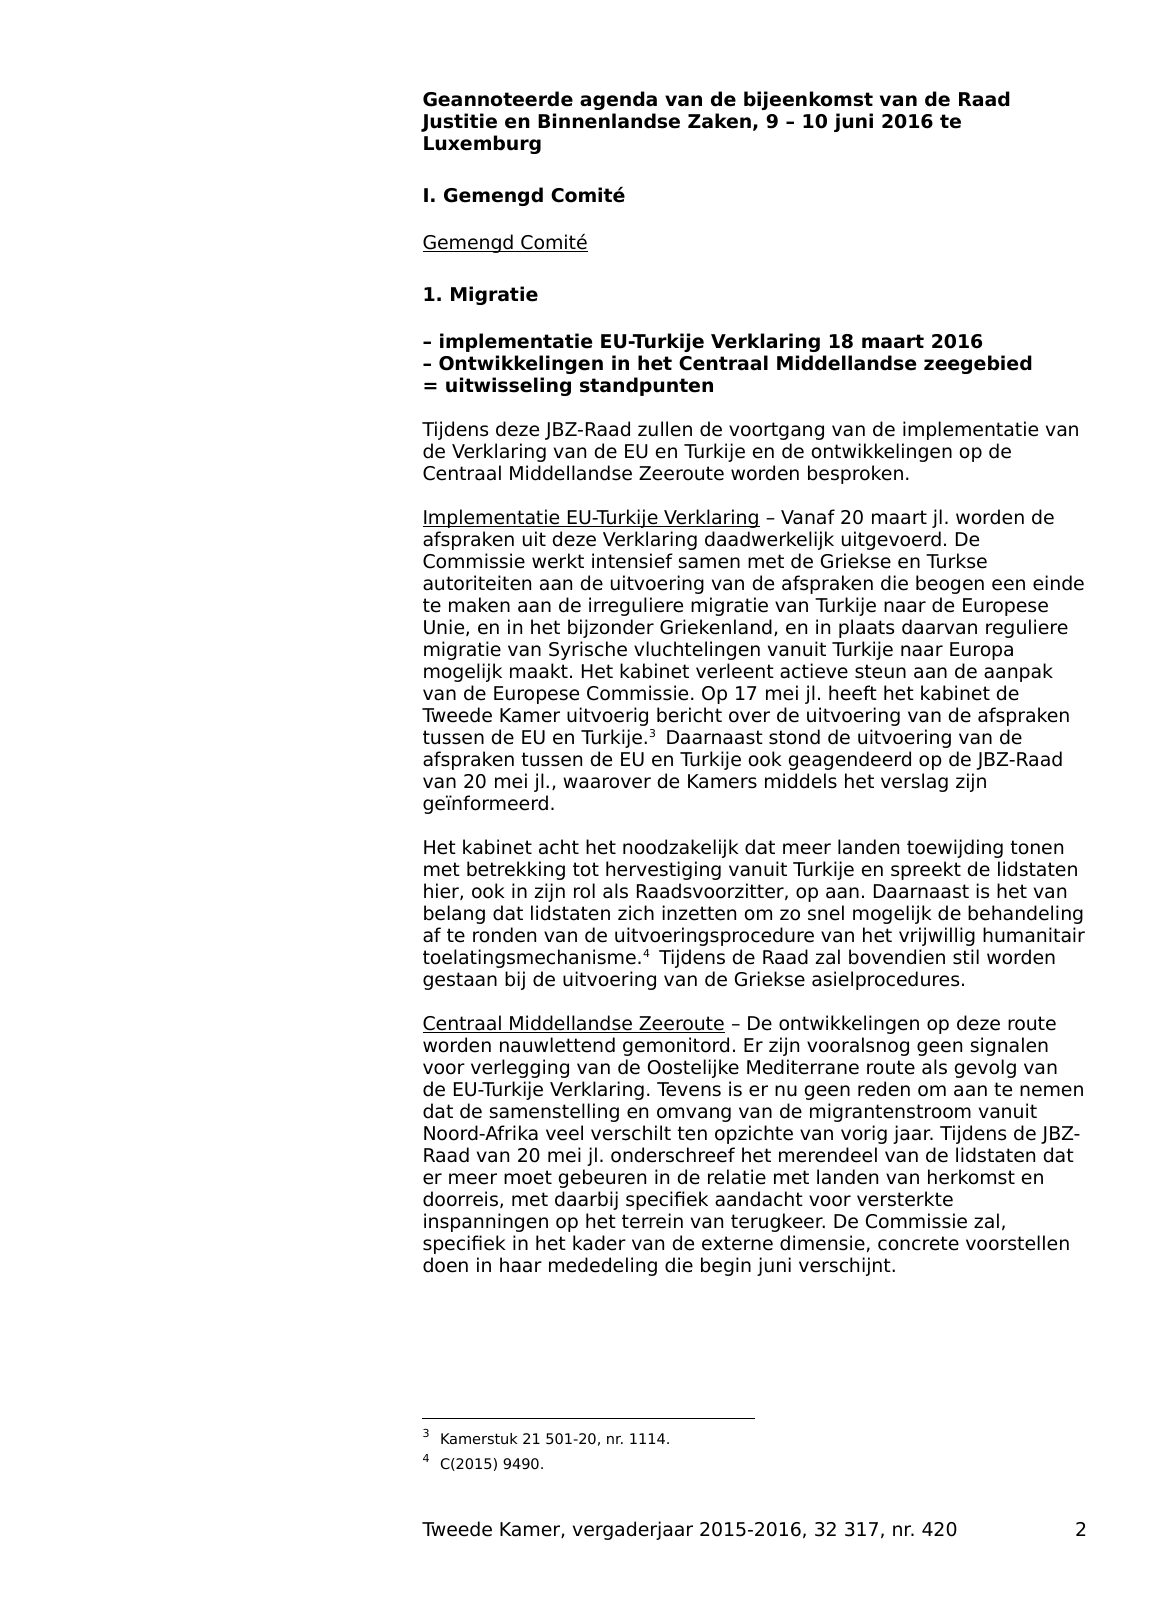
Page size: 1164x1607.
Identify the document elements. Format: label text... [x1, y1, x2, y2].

text Kamerstuk 21 501-20, nr. 1114. [422, 1427, 1087, 1449]
subtitle 1. Migratie [422, 284, 1087, 306]
subtitle Gemengd Comité [422, 232, 1087, 254]
subtitle I. Gemengd Comité [422, 185, 1087, 207]
text Centraal Middellandse Zeeroute – De ontwikkelingen op deze route worden nauwlettend gemonitord. Er zijn vooralsnog geen signalen voor verlegging van de Oostelijke Mediterrane route als gevolg van de EU-Turkije Verklaring. Tevens is er nu geen reden om aan te nemen dat de samenstelling en omvang van de migrantenstroom vanuit Noord-Afrika veel verschilt ten opzichte van vorig jaar. Tijdens de JBZ-Raad van 20 mei jl. onderschreef het merendeel van de lidstaten dat er meer moet gebeuren in de relatie met landen van herkomst en doorreis, met daarbij specifiek aandacht voor versterkte inspanningen op het terrein van terugkeer. De Commissie zal, specifiek in het kader van de externe dimensie, concrete voorstellen doen in haar mededeling die begin juni verschijnt. [422, 1013, 1087, 1277]
text Tijdens deze JBZ-Raad zullen de voortgang van de implementatie van de Verklaring van de EU en Turkije en de ontwikkelingen op de Centraal Middellandse Zeeroute worden besproken. [422, 419, 1087, 485]
text C(2015) 9490. [422, 1452, 1087, 1474]
text = uitwisseling standpunten [422, 375, 1087, 397]
text – Ontwikkelingen in het Centraal Middellandse zeegebied [422, 353, 1087, 375]
text – implementatie EU-Turkije Verklaring 18 maart 2016 [422, 331, 1087, 353]
text Het kabinet acht het noodzakelijk dat meer landen toewijding tonen met betrekking tot hervestiging vanuit Turkije en spreekt de lidstaten hier, ook in zijn rol als Raadsvoorzitter, op aan. Daarnaast is het van belang dat lidstaten zich inzetten om zo snel mogelijk de behandeling af te ronden van de uitvoeringsprocedure van het vrijwillig humanitair toelatingsmechanisme. Tijdens de Raad zal bovendien stil worden gestaan bij de uitvoering van de Griekse asielprocedures. [422, 837, 1087, 991]
subtitle Geannoteerde agenda van de bijeenkomst van de Raad Justitie en Binnenlandse Zaken, 9 – 10 juni 2016 te Luxemburg [422, 89, 1087, 155]
text Implementatie EU-Turkije Verklaring – Vanaf 20 maart jl. worden de afspraken uit deze Verklaring daadwerkelijk uitgevoerd. De Commissie werkt intensief samen met de Griekse en Turkse autoriteiten aan de uitvoering van de afspraken die beogen een einde te maken aan de irreguliere migratie van Turkije naar de Europese Unie, en in het bijzonder Griekenland, en in plaats daarvan reguliere migratie van Syrische vluchtelingen vanuit Turkije naar Europa mogelijk maakt. Het kabinet verleent actieve steun aan de aanpak van de Europese Commissie. Op 17 mei jl. heeft het kabinet de Tweede Kamer uitvoerig bericht over de uitvoering van de afspraken tussen de EU en Turkije. Daarnaast stond de uitvoering van de afspraken tussen de EU en Turkije ook geagendeerd op de JBZ-Raad van 20 mei jl., waarover de Kamers middels het verslag zijn geïnformeerd. [422, 507, 1087, 815]
